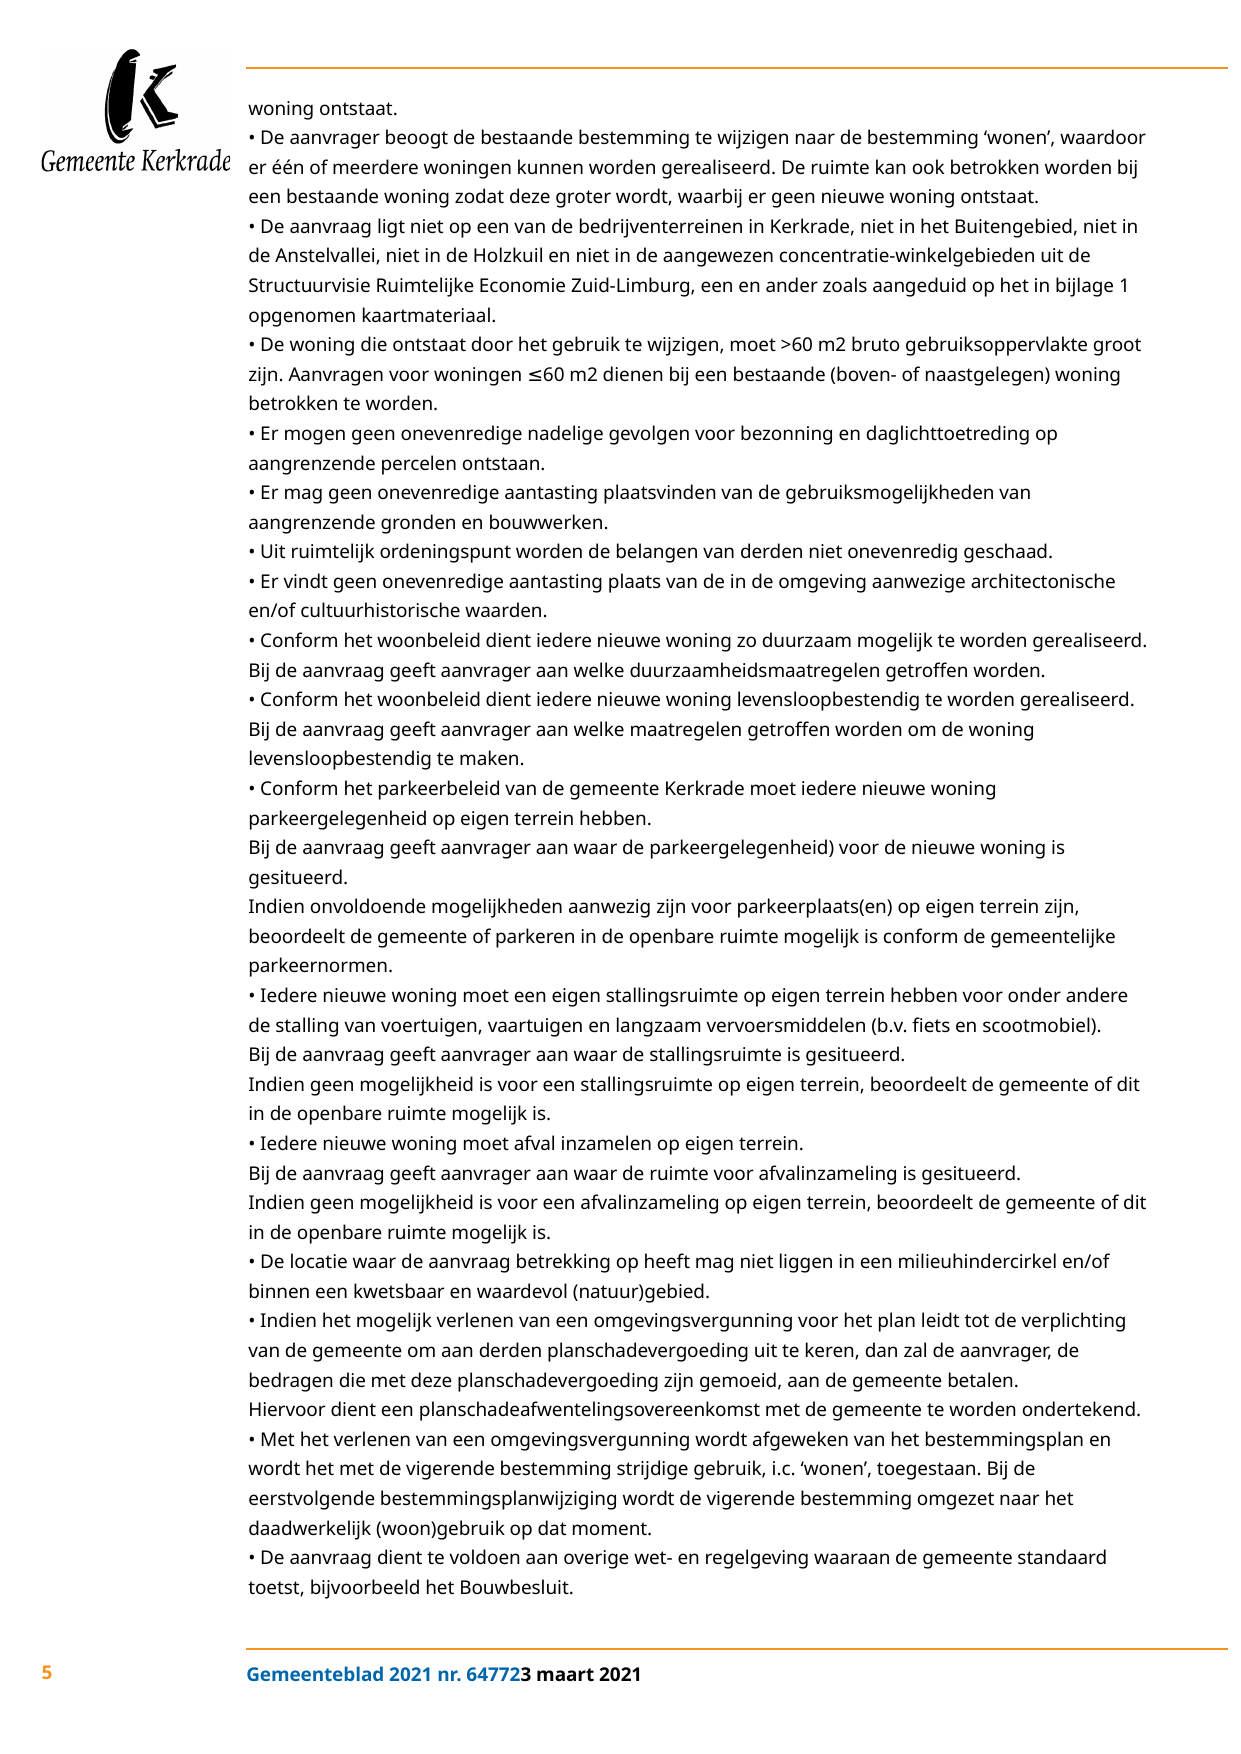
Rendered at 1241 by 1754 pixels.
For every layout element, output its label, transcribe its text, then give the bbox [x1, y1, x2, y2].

text • Met het verlenen van een omgevingsvergunning wordt afgeweken van het bestemmingsplan en wordt het met de vigerende bestemming strijdige gebruik, i.c. ‘wonen’, toegestaan. Bij de eerstvolgende bestemmingsplanwijziging wordt de vigerende bestemming omgezet naar het daadwerkelijk (woon)gebruik op dat moment. [248, 1426, 1152, 1541]
text Indien geen mogelijkheid is voor een stallingsruimte op eigen terrein, beoordeelt de gemeente of dit in de openbare ruimte mogelijk is. [248, 1071, 1152, 1126]
text Bij de aanvraag geeft aanvrager aan waar de parkeergelegenheid) voor de nieuwe woning is gesitueerd. [248, 834, 1152, 890]
text • Conform het woonbeleid dient iedere nieuwe woning zo duurzaam mogelijk te worden gerealiseerd. [248, 627, 1152, 653]
text Bij de aanvraag geeft aanvrager aan welke duurzaamheidsmaatregelen getroffen worden. [248, 657, 1152, 683]
text • Conform het parkeerbeleid van de gemeente Kerkrade moet iedere nieuwe woning parkeergelegenheid op eigen terrein hebben. [248, 775, 1152, 831]
text • De aanvraag ligt niet op een van de bedrijventerreinen in Kerkrade, niet in het Buitengebied, niet in de Anstelvallei, niet in de Holzkuil en niet in de aangewezen concentratie-winkelgebieden uit de Structuurvisie Ruimtelijke Economie Zuid-Limburg, een en ander zoals aangeduid op het in bijlage 1 opgenomen kaartmateriaal. [248, 213, 1152, 328]
text Bij de aanvraag geeft aanvrager aan waar de ruimte voor afvalinzameling is gesitueerd. [248, 1160, 1152, 1186]
text • Iedere nieuwe woning moet afval inzamelen op eigen terrein. [248, 1130, 1152, 1156]
text • Er mogen geen onevenredige nadelige gevolgen voor bezonning en daglichttoetreding op aangrenzende percelen ontstaan. [248, 420, 1152, 476]
text • Conform het woonbeleid dient iedere nieuwe woning levensloopbestendig te worden gerealiseerd. [248, 686, 1152, 712]
text Indien geen mogelijkheid is voor een afvalinzameling op eigen terrein, beoordeelt de gemeente of dit in de openbare ruimte mogelijk is. [248, 1189, 1152, 1245]
text Indien onvoldoende mogelijkheden aanwezig zijn voor parkeerplaats(en) op eigen terrein zijn, beoordeelt de gemeente of parkeren in de openbare ruimte mogelijk is conform de gemeentelijke parkeernormen. [248, 893, 1152, 978]
text • Iedere nieuwe woning moet een eigen stallingsruimte op eigen terrein hebben voor onder andere de stalling van voertuigen, vaartuigen en langzaam vervoersmiddelen (b.v. fiets en scootmobiel). [248, 982, 1152, 1038]
text Bij de aanvraag geeft aanvrager aan waar de stallingsruimte is gesitueerd. [248, 1041, 1152, 1067]
text woning ontstaat. [248, 95, 1152, 121]
text • De aanvrager beoogt de bestaande bestemming te wijzigen naar de bestemming ‘wonen’, waardoor er één of meerdere woningen kunnen worden gerealiseerd. De ruimte kan ook betrokken worden bij een bestaande woning zodat deze groter wordt, waarbij er geen nieuwe woning ontstaat. [248, 124, 1152, 209]
text Bij de aanvraag geeft aanvrager aan welke maatregelen getroffen worden om de woning levensloopbestendig te maken. [248, 716, 1152, 771]
picture [41, 47, 231, 172]
text • De woning die ontstaat door het gebruik te wijzigen, moet >60 m2 bruto gebruiksoppervlakte groot zijn. Aanvragen voor woningen ≤60 m2 dienen bij een bestaande (boven- of naastgelegen) woning betrokken te worden. [248, 331, 1152, 416]
text • Er vindt geen onevenredige aantasting plaats van de in de omgeving aanwezige architectonische en/of cultuurhistorische waarden. [248, 568, 1152, 623]
text • Er mag geen onevenredige aantasting plaatsvinden van de gebruiksmogelijkheden van aangrenzende gronden en bouwwerken. [248, 479, 1152, 535]
text • Indien het mogelijk verlenen van een omgevingsvergunning voor het plan leidt tot de verplichting van de gemeente om aan derden planschadevergoeding uit te keren, dan zal de aanvrager, de bedragen die met deze planschadevergoeding zijn gemoeid, aan de gemeente betalen. [248, 1308, 1152, 1393]
text • De locatie waar de aanvraag betrekking op heeft mag niet liggen in een milieuhindercirkel en/of binnen een kwetsbaar en waardevol (natuur)gebied. [248, 1248, 1152, 1304]
text • De aanvraag dient te voldoen aan overige wet- en regelgeving waaraan de gemeente standaard toetst, bijvoorbeeld het Bouwbesluit. [248, 1544, 1152, 1600]
text • Uit ruimtelijk ordeningspunt worden de belangen van derden niet onevenredig geschaad. [248, 538, 1152, 564]
text Hiervoor dient een planschadeafwentelingsovereenkomst met de gemeente te worden ondertekend. [248, 1396, 1152, 1422]
